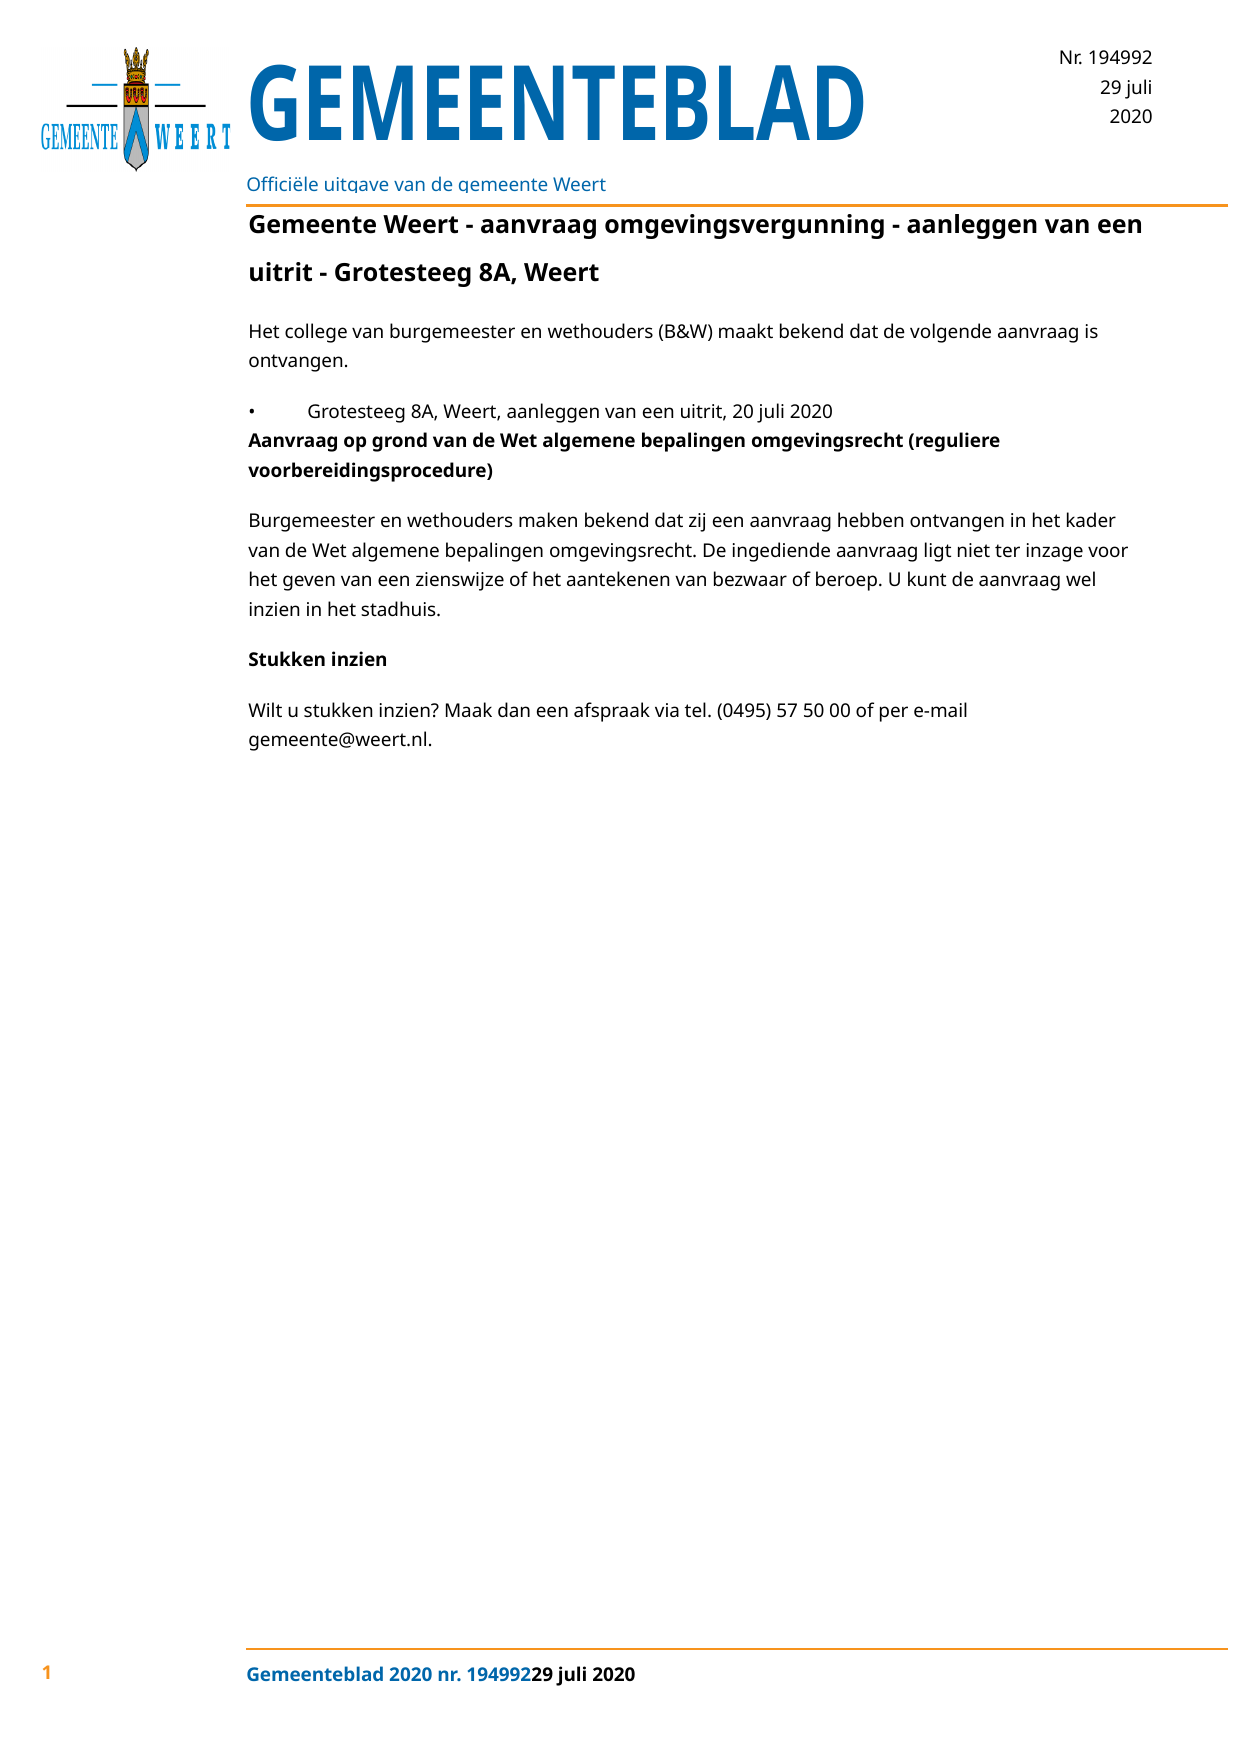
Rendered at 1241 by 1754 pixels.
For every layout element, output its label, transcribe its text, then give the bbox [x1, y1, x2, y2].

text Het college van burgemeester en wethouders (B&W) maakt bekend dat de volgende aanvraag is ontvangen. [248, 318, 1152, 373]
text Wilt u stukken inzien? Maak dan een afspraak via tel. (0495) 57 50 00 of per e-mail gemeente@weert.nl. [248, 697, 1152, 752]
list Grotesteeg 8A, Weert, aanleggen van een uitrit, 20 juli 2020 [248, 398, 1152, 424]
text Burgemeester en wethouders maken bekend dat zij een aanvraag hebben ontvangen in het kader van de Wet algemene bepalingen omgevingsrecht. De ingediende aanvraag ligt niet ter inzage voor het geven van een zienswijze of het aantekenen van bezwaar of beroep. U kunt de aanvraag wel inzien in het stadhuis. [248, 507, 1152, 622]
picture [41, 47, 231, 172]
text Aanvraag op grond van de Wet algemene bepalingen omgevingsrecht (reguliere voorbereidingsprocedure) [248, 427, 1152, 483]
text Stukken inzien [248, 647, 1152, 672]
text Gemeente Weert - aanvraag omgevingsvergunning - aanleggen van een uitrit - Grotesteeg 8A, Weert [248, 207, 1152, 288]
